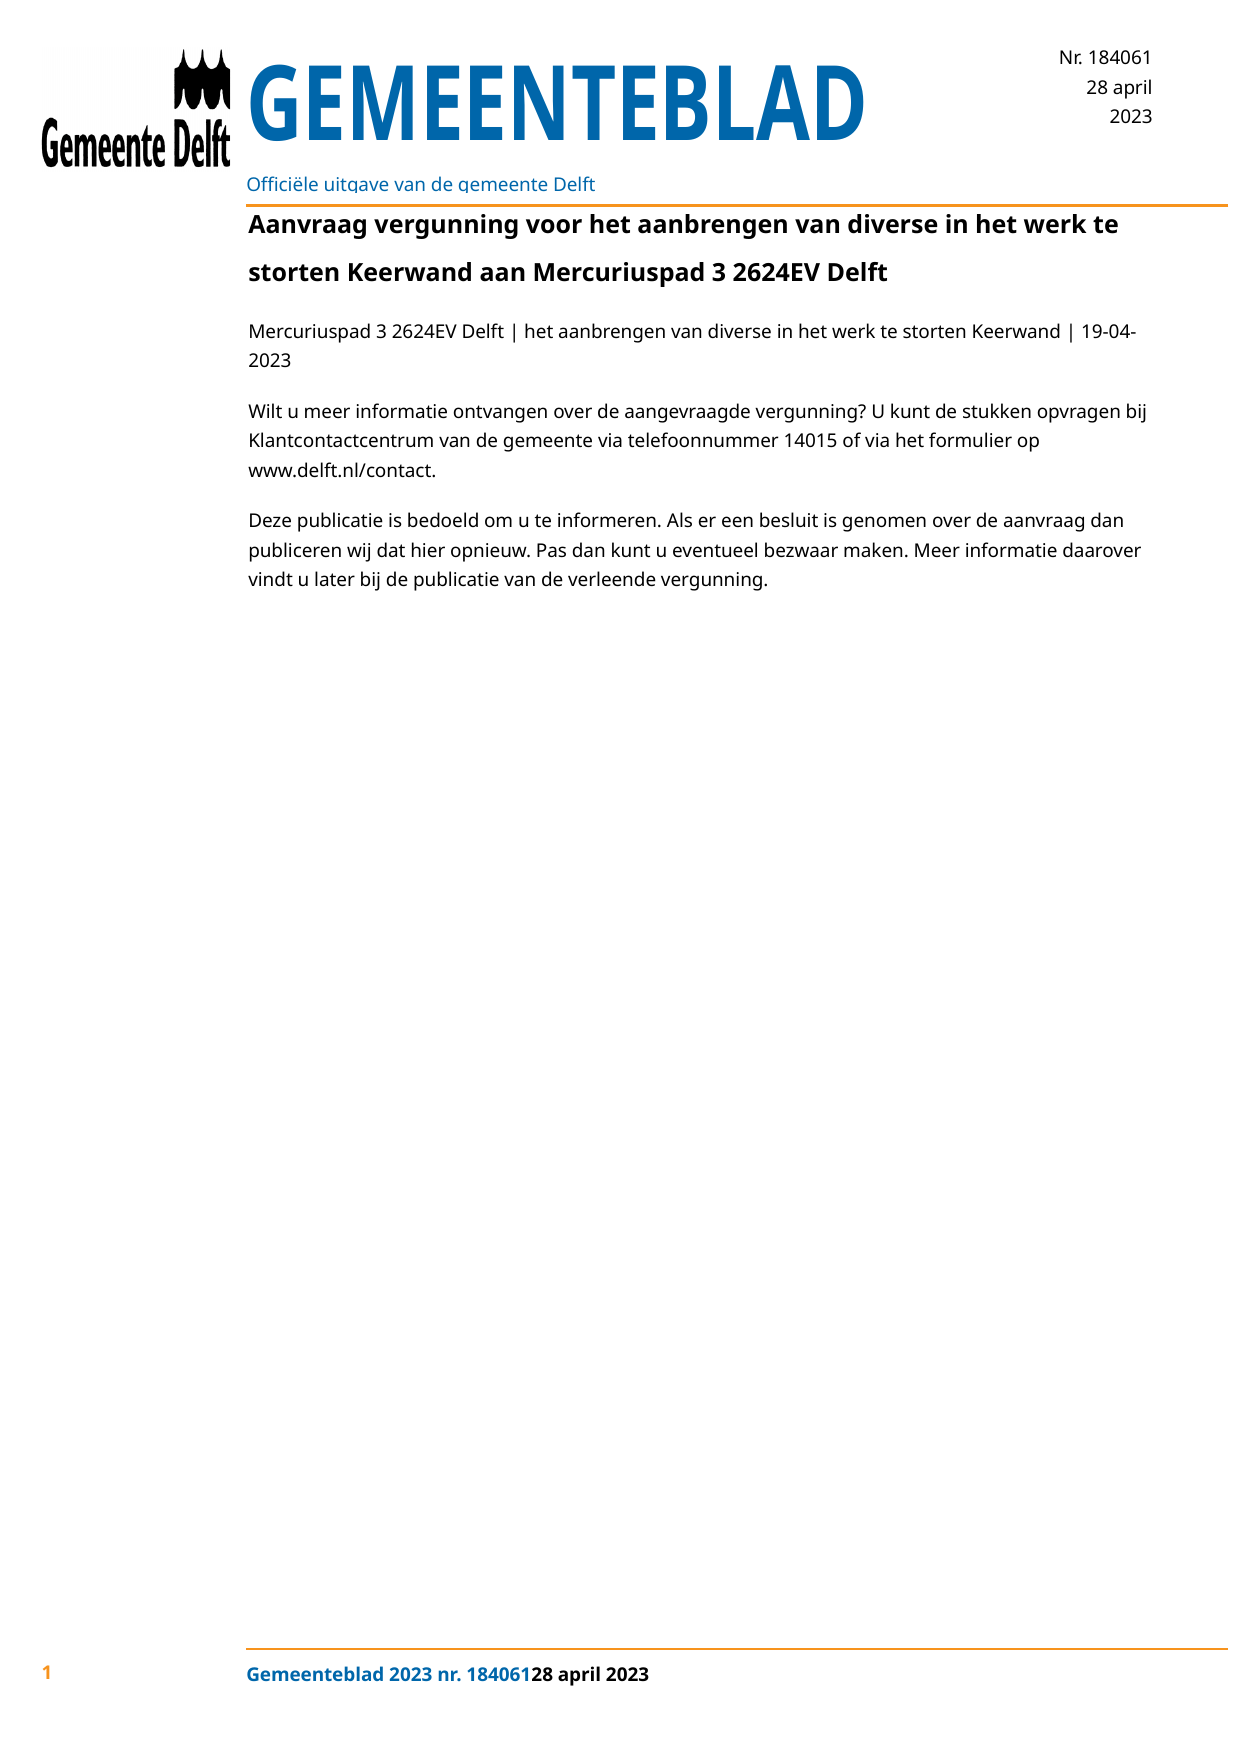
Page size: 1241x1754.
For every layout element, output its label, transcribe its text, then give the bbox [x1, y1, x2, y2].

text Aanvraag vergunning voor het aanbrengen van diverse in het werk te storten Keerwand aan Mercuriuspad 3 2624EV Delft [248, 207, 1152, 288]
text Wilt u meer informatie ontvangen over de aangevraagde vergunning? U kunt de stukken opvragen bij Klantcontactcentrum van de gemeente via telefoonnummer 14015 of via het formulier op www.delft.nl/contact. [248, 398, 1152, 483]
text Mercuriuspad 3 2624EV Delft | het aanbrengen van diverse in het werk te storten Keerwand | 19-04-2023 [248, 318, 1152, 373]
picture [41, 47, 231, 172]
text Deze publicatie is bedoeld om u te informeren. Als er een besluit is genomen over de aanvraag dan publiceren wij dat hier opnieuw. Pas dan kunt u eventueel bezwaar maken. Meer informatie daarover vindt u later bij de publicatie van de verleende vergunning. [248, 507, 1152, 592]
